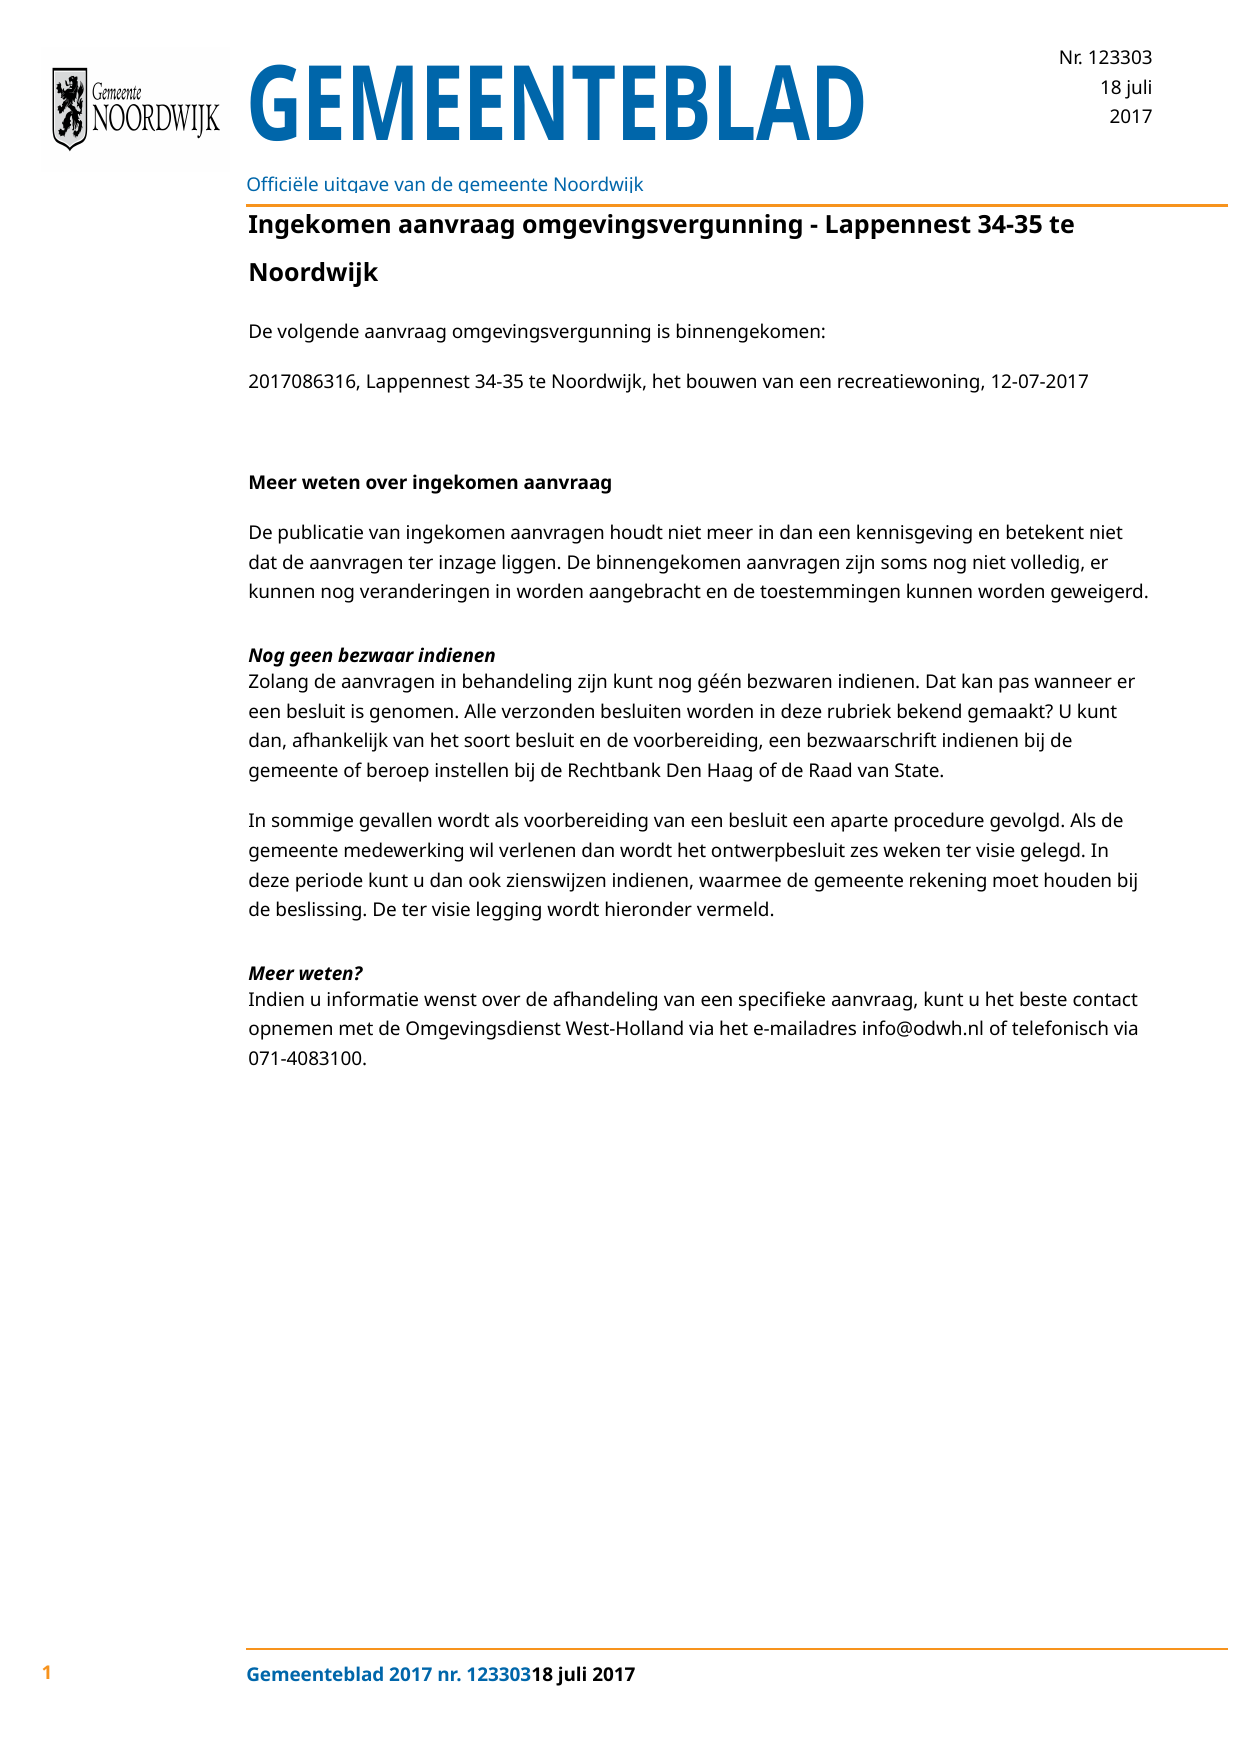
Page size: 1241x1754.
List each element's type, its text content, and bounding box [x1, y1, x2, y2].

picture [41, 47, 231, 172]
text Meer weten? [248, 960, 1152, 986]
text De volgende aanvraag omgevingsvergunning is binnengekomen: [248, 318, 1152, 344]
text In sommige gevallen wordt als voorbereiding van een besluit een aparte procedure gevolgd. Als de gemeente medewerking wil verlenen dan wordt het ontwerpbesluit zes weken ter visie gelegd. In deze periode kunt u dan ook zienswijzen indienen, waarmee de gemeente rekening moet houden bij de beslissing. De ter visie legging wordt hieronder vermeld. [248, 808, 1152, 922]
text Nog geen bezwaar indienen [248, 643, 1152, 668]
text De publicatie van ingekomen aanvragen houdt niet meer in dan een kennisgeving en betekent niet dat de aanvragen ter inzage liggen. De binnengekomen aanvragen zijn soms nog niet volledig, er kunnen nog veranderingen in worden aangebracht en de toestemmingen kunnen worden geweigerd. [248, 519, 1152, 604]
text Ingekomen aanvraag omgevingsvergunning - Lappennest 34-35 te Noordwijk [248, 207, 1152, 288]
text Zolang de aanvragen in behandeling zijn kunt nog géén bezwaren indienen. Dat kan pas wanneer er een besluit is genomen. Alle verzonden besluiten worden in deze rubriek bekend gemaakt? U kunt dan, afhankelijk van het soort besluit en de voorbereiding, een bezwaarschrift indienen bij de gemeente of beroep instellen bij de Rechtbank Den Haag of de Raad van State. [248, 668, 1152, 783]
text 2017086316, Lappennest 34-35 te Noordwijk, het bouwen van een recreatiewoning, 12-07-2017 [248, 368, 1152, 394]
text Meer weten over ingekomen aanvraag [248, 469, 1152, 495]
text Indien u informatie wenst over de afhandeling van een specifieke aanvraag, kunt u het beste contact opnemen met de Omgevingsdienst West-Holland via het e-mailadres info@odwh.nl of telefonisch via 071-4083100. [248, 986, 1152, 1071]
